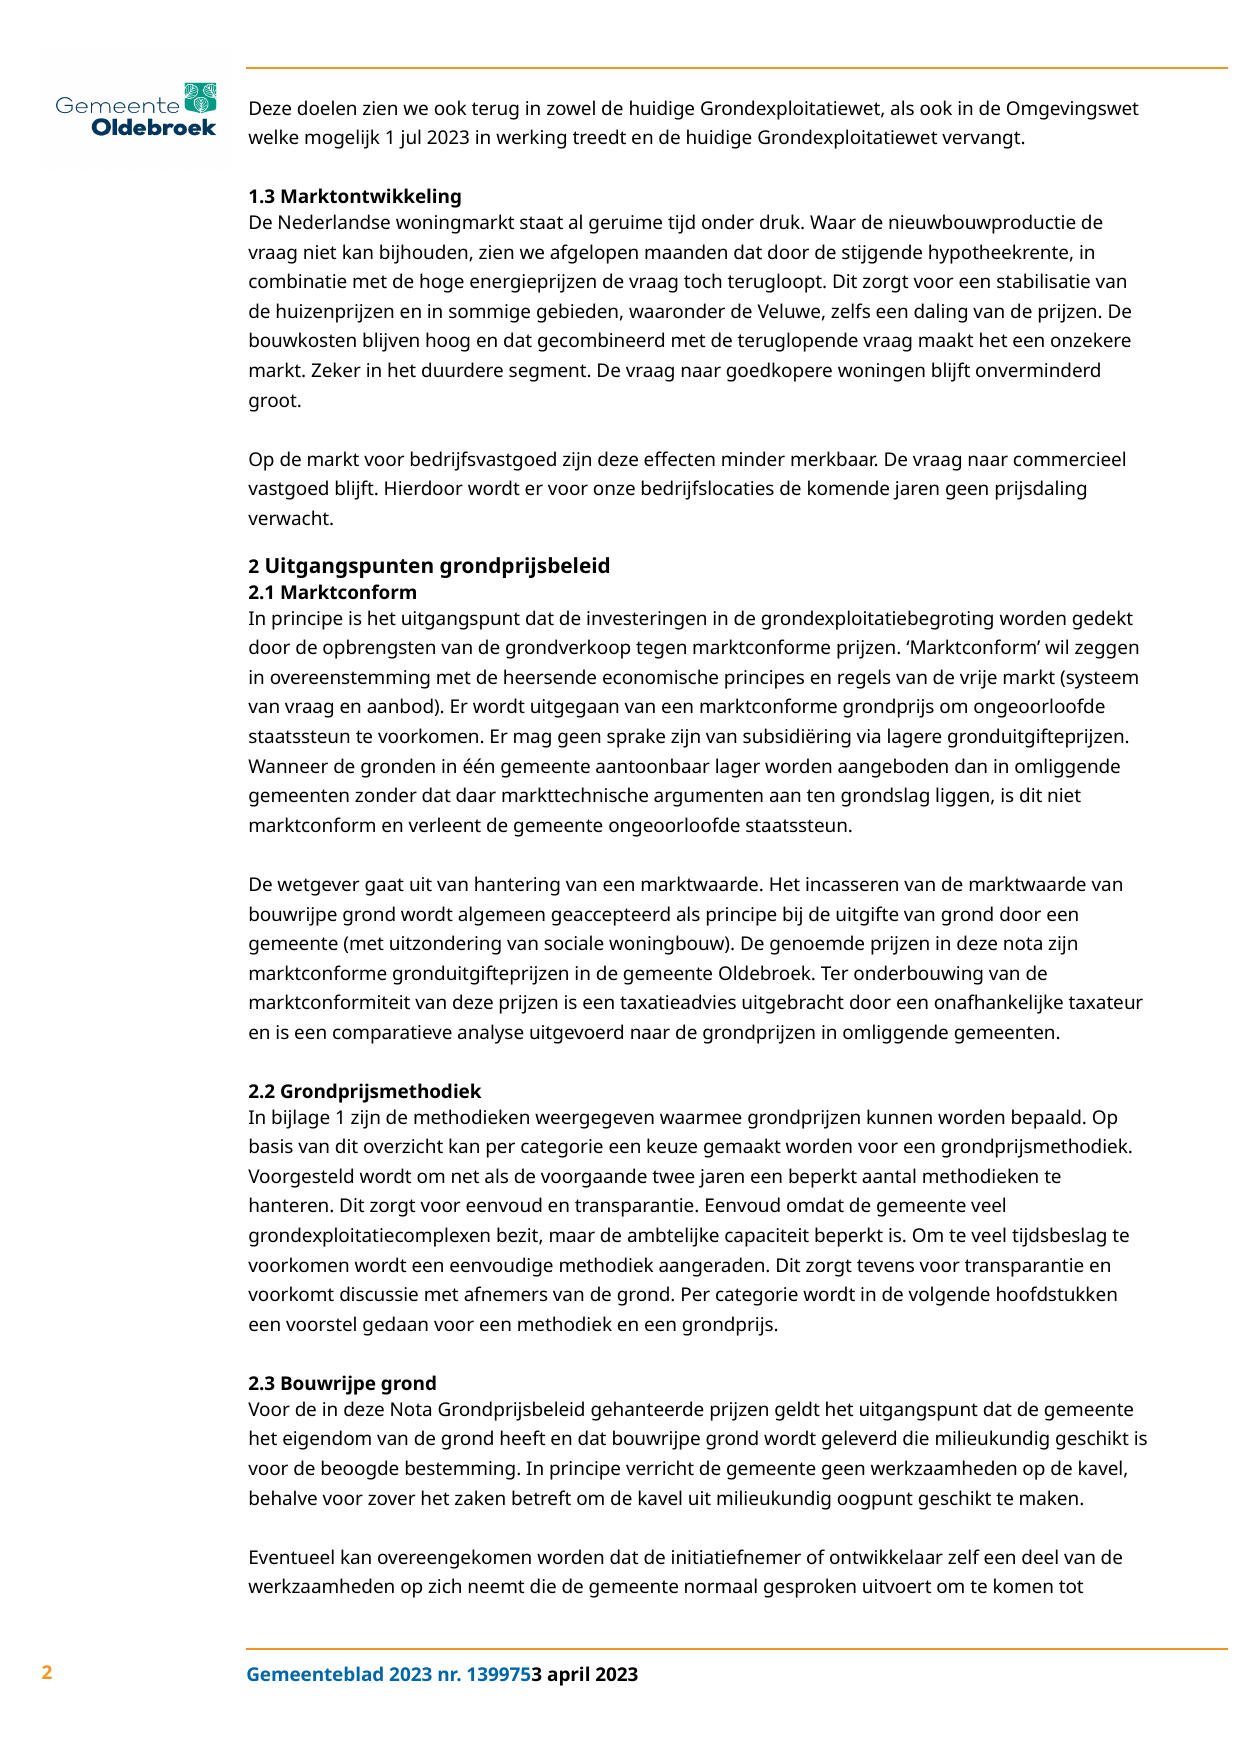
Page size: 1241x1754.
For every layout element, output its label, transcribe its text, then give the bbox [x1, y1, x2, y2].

text 2.1 Marktconform [248, 579, 1152, 605]
text Eventueel kan overeengekomen worden dat de initiatiefnemer of ontwikkelaar zelf een deel van de werkzaamheden op zich neemt die de gemeente normaal gesproken uitvoert om te komen tot [248, 1544, 1152, 1599]
text 1.3 Marktontwikkeling [248, 183, 1152, 209]
picture [41, 47, 231, 172]
text In bijlage 1 zijn de methodieken weergegeven waarmee grondprijzen kunnen worden bepaald. Op basis van dit overzicht kan per categorie een keuze gemaakt worden voor een grondprijsmethodiek. Voorgesteld wordt om net als de voorgaande twee jaren een beperkt aantal methodieken te hanteren. Dit zorgt voor eenvoud en transparantie. Eenvoud omdat de gemeente veel grondexploitatiecomplexen bezit, maar de ambtelijke capaciteit beperkt is. Om te veel tijdsbeslag te voorkomen wordt een eenvoudige methodiek aangeraden. Dit zorgt tevens voor transparantie en voorkomt discussie met afnemers van de grond. Per categorie wordt in de volgende hoofdstukken een voorstel gedaan voor een methodiek en een grondprijs. [248, 1104, 1152, 1337]
text Voor de in deze Nota Grondprijsbeleid gehanteerde prijzen geldt het uitgangspunt dat de gemeente het eigendom van de grond heeft en dat bouwrijpe grond wordt geleverd die milieukundig geschikt is voor de beoogde bestemming. In principe verricht de gemeente geen werkzaamheden op de kavel, behalve voor zover het zaken betreft om de kavel uit milieukundig oogpunt geschikt te maken. [248, 1396, 1152, 1510]
text Op de markt voor bedrijfsvastgoed zijn deze effecten minder merkbaar. De vraag naar commercieel vastgoed blijft. Hierdoor wordt er voor onze bedrijfslocaties de komende jaren geen prijsdaling verwacht. [248, 446, 1152, 531]
text 2.3 Bouwrijpe grond [248, 1370, 1152, 1396]
text De wetgever gaat uit van hantering van een marktwaarde. Het incasseren van de marktwaarde van bouwrijpe grond wordt algemeen geaccepteerd als principe bij de uitgifte van grond door een gemeente (met uitzondering van sociale woningbouw). De genoemde prijzen in deze nota zijn marktconforme gronduitgifteprijzen in de gemeente Oldebroek. Ter onderbouwing van de marktconformiteit van deze prijzen is een taxatieadvies uitgebracht door een onafhankelijke taxateur en is een comparatieve analyse uitgevoerd naar de grondprijzen in omliggende gemeenten. [248, 871, 1152, 1045]
text 2 Uitgangspunten grondprijsbeleid [248, 551, 1152, 579]
text 2.2 Grondprijsmethodiek [248, 1078, 1152, 1104]
text Deze doelen zien we ook terug in zowel de huidige Grondexploitatiewet, als ook in de Omgevingswet welke mogelijk 1 jul 2023 in werking treedt en de huidige Grondexploitatiewet vervangt. [248, 95, 1152, 150]
text In principe is het uitgangspunt dat de investeringen in de grondexploitatiebegroting worden gedekt door de opbrengsten van de grondverkoop tegen marktconforme prijzen. ‘Marktconform’ wil zeggen in overeenstemming met de heersende economische principes en regels van de vrije markt (systeem van vraag en aanbod). Er wordt uitgegaan van een marktconforme grondprijs om ongeoorloofde staatssteun te voorkomen. Er mag geen sprake zijn van subsidiëring via lagere gronduitgifteprijzen. Wanneer de gronden in één gemeente aantoonbaar lager worden aangeboden dan in omliggende gemeenten zonder dat daar markttechnische argumenten aan ten grondslag liggen, is dit niet marktconform en verleent de gemeente ongeoorloofde staatssteun. [248, 605, 1152, 838]
text De Nederlandse woningmarkt staat al geruime tijd onder druk. Waar de nieuwbouwproductie de vraag niet kan bijhouden, zien we afgelopen maanden dat door de stijgende hypotheekrente, in combinatie met de hoge energieprijzen de vraag toch terugloopt. Dit zorgt voor een stabilisatie van de huizenprijzen en in sommige gebieden, waaronder de Veluwe, zelfs een daling van de prijzen. De bouwkosten blijven hoog en dat gecombineerd met de teruglopende vraag maakt het een onzekere markt. Zeker in het duurdere segment. De vraag naar goedkopere woningen blijft onverminderd groot. [248, 209, 1152, 412]
